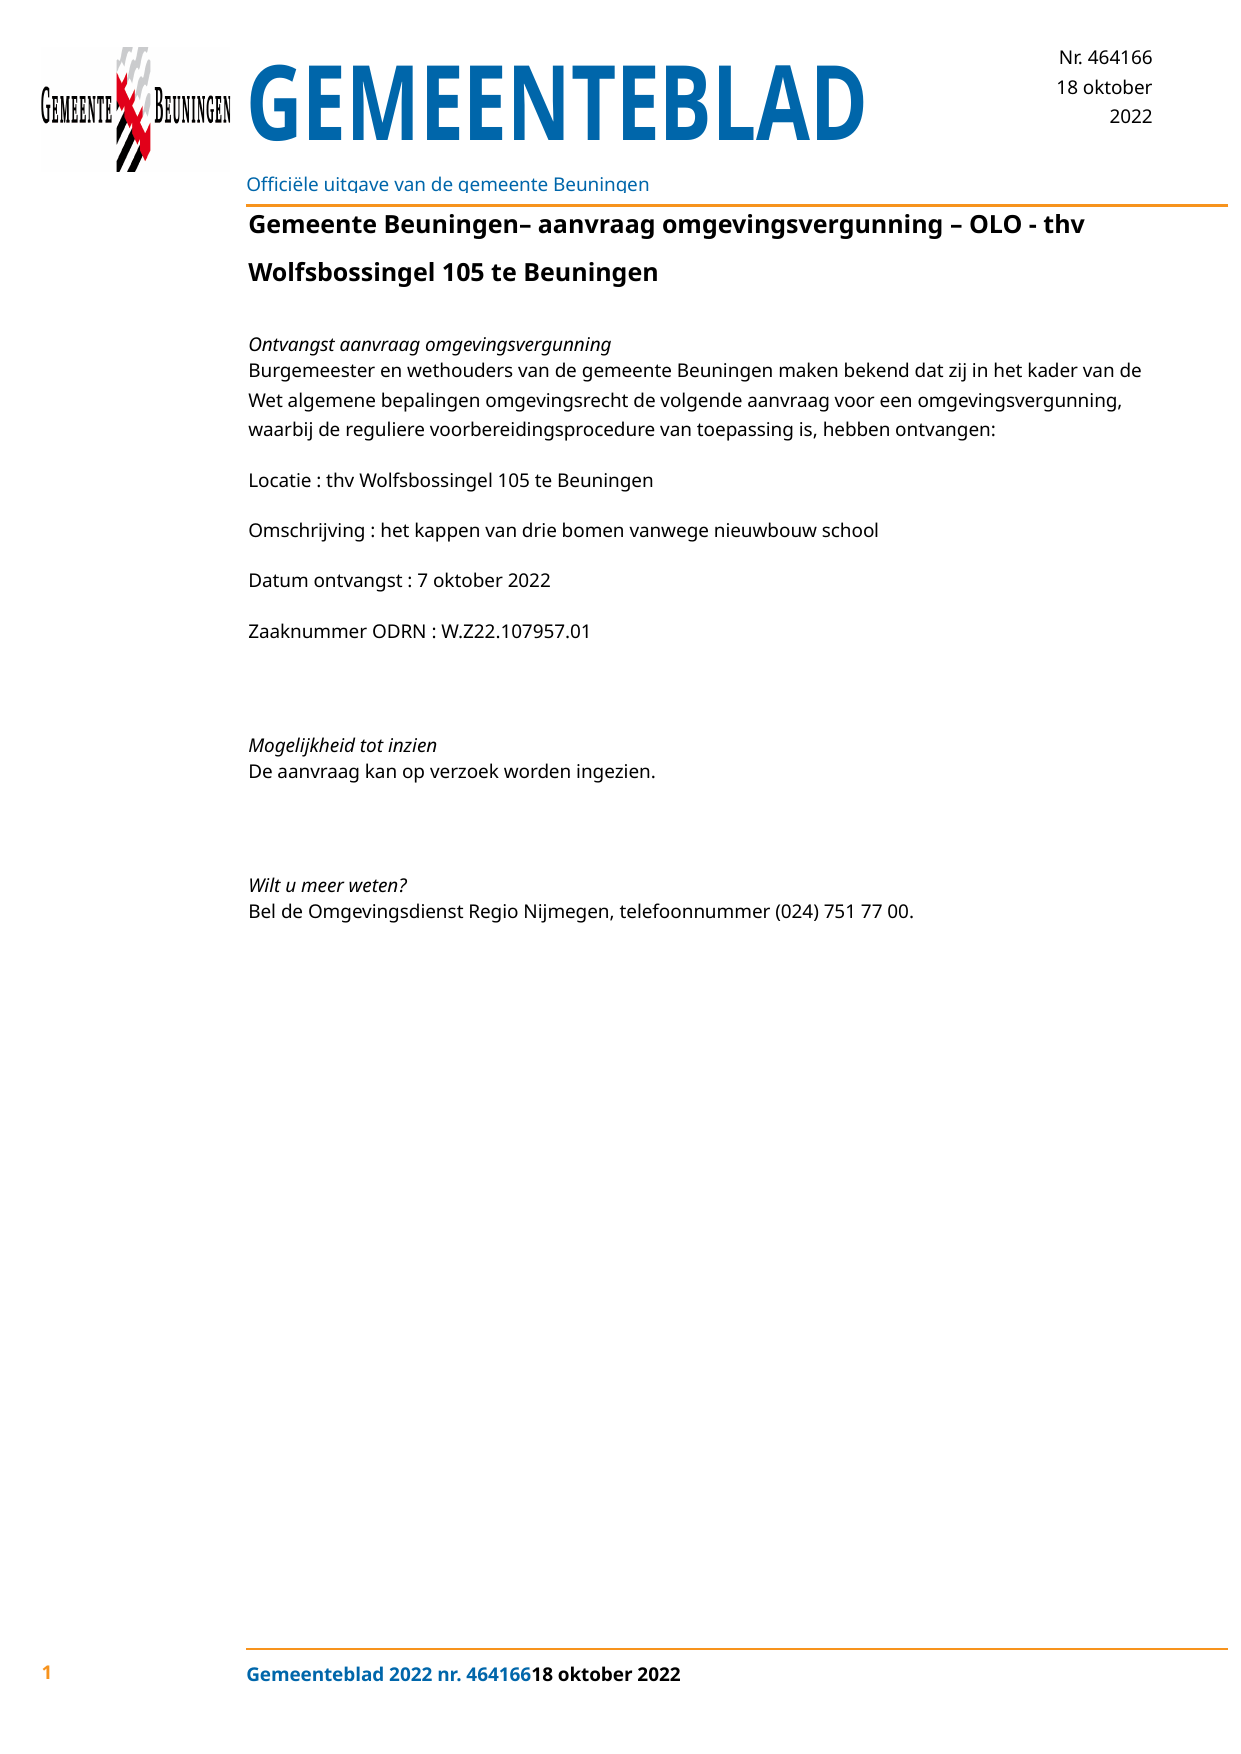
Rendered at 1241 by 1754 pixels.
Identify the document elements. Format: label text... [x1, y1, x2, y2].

text Omschrijving : het kappen van drie bomen vanwege nieuwbouw school [248, 517, 1152, 543]
text Mogelijkheid tot inzien [248, 732, 1152, 758]
text Datum ontvangst : 7 oktober 2022 [248, 568, 1152, 593]
text Bel de Omgevingsdienst Regio Nijmegen, telefoonnummer (024) 751 77 00. [248, 898, 1152, 924]
text Zaaknummer ODRN : W.Z22.107957.01 [248, 618, 1152, 644]
text Gemeente Beuningen– aanvraag omgevingsvergunning – OLO - thv Wolfsbossingel 105 te Beuningen [248, 207, 1152, 288]
text Burgemeester en wethouders van de gemeente Beuningen maken bekend dat zij in het kader van de Wet algemene bepalingen omgevingsrecht de volgende aanvraag voor een omgevingsvergunning, waarbij de reguliere voorbereidingsprocedure van toepassing is, hebben ontvangen: [248, 357, 1152, 442]
text De aanvraag kan op verzoek worden ingezien. [248, 758, 1152, 784]
text Wilt u meer weten? [248, 872, 1152, 898]
text Ontvangst aanvraag omgevingsvergunning [248, 331, 1152, 357]
text Locatie : thv Wolfsbossingel 105 te Beuningen [248, 467, 1152, 492]
picture [41, 47, 231, 172]
